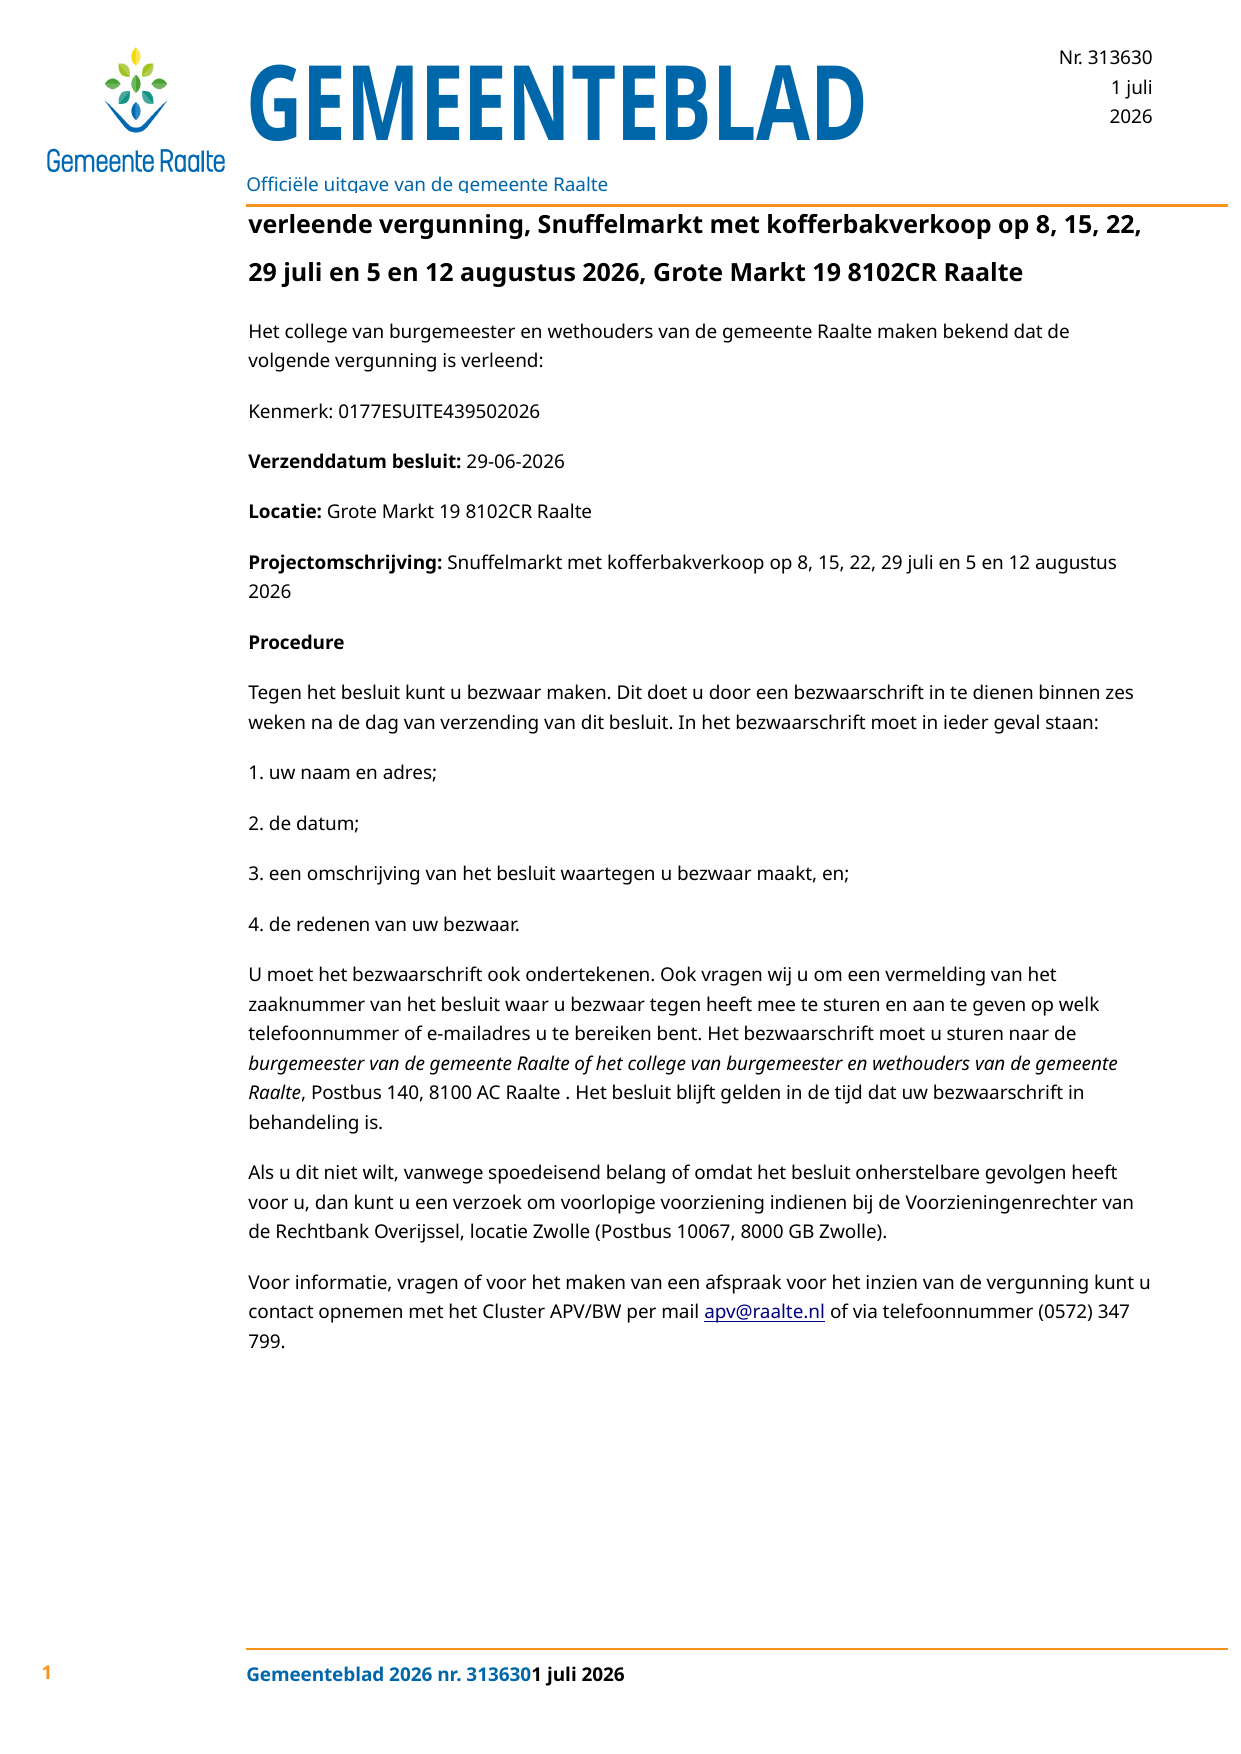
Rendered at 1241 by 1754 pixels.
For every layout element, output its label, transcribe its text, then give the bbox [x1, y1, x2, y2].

text verleende vergunning, Snuffelmarkt met kofferbakverkoop op 8, 15, 22, 29 juli en 5 en 12 augustus 2026, Grote Markt 19 8102CR Raalte [248, 207, 1152, 288]
text 3. een omschrijving van het besluit waartegen u bezwaar maakt, en; [248, 860, 1152, 886]
text Voor informatie, vragen of voor het maken van een afspraak voor het inzien van de vergunning kunt u contact opnemen met het Cluster APV/BW per mail apv@raalte.nl of via telefoonnummer (0572) 347 799. [248, 1269, 1152, 1354]
text Kenmerk: 0177ESUITE439502026 [248, 398, 1152, 424]
text Als u dit niet wilt, vanwege spoedeisend belang of omdat het besluit onherstelbare gevolgen heeft voor u, dan kunt u een verzoek om voorlopige voorziening indienen bij de Voorzieningenrechter van de Rechtbank Overijssel, locatie Zwolle (Postbus 10067, 8000 GB Zwolle). [248, 1159, 1152, 1244]
text Het college van burgemeester en wethouders van de gemeente Raalte maken bekend dat de volgende vergunning is verleend: [248, 318, 1152, 373]
text 2. de datum; [248, 810, 1152, 836]
text 4. de redenen van uw bezwaar. [248, 911, 1152, 937]
text Tegen het besluit kunt u bezwaar maken. Dit doet u door een bezwaarschrift in te dienen binnen zes weken na de dag van verzending van dit besluit. In het bezwaarschrift moet in ieder geval staan: [248, 679, 1152, 735]
text U moet het bezwaarschrift ook ondertekenen. Ook vragen wij u om een vermelding van het zaaknummer van het besluit waar u bezwaar tegen heeft mee te sturen en aan te geven op welk telefoonnummer of e-mailadres u te bereiken bent. Het bezwaarschrift moet u sturen naar de burgemeester van de gemeente Raalte of het college van burgemeester en wethouders van de gemeente Raalte, Postbus 140, 8100 AC Raalte . Het besluit blijft gelden in de tijd dat uw bezwaarschrift in behandeling is. [248, 961, 1152, 1135]
text Locatie: Grote Markt 19 8102CR Raalte [248, 499, 1152, 524]
text Verzenddatum besluit: 29-06-2026 [248, 448, 1152, 474]
text Procedure [248, 629, 1152, 655]
text Projectomschrijving: Snuffelmarkt met kofferbakverkoop op 8, 15, 22, 29 juli en 5 en 12 augustus 2026 [248, 549, 1152, 604]
text 1. uw naam en adres; [248, 759, 1152, 785]
picture [41, 47, 231, 172]
